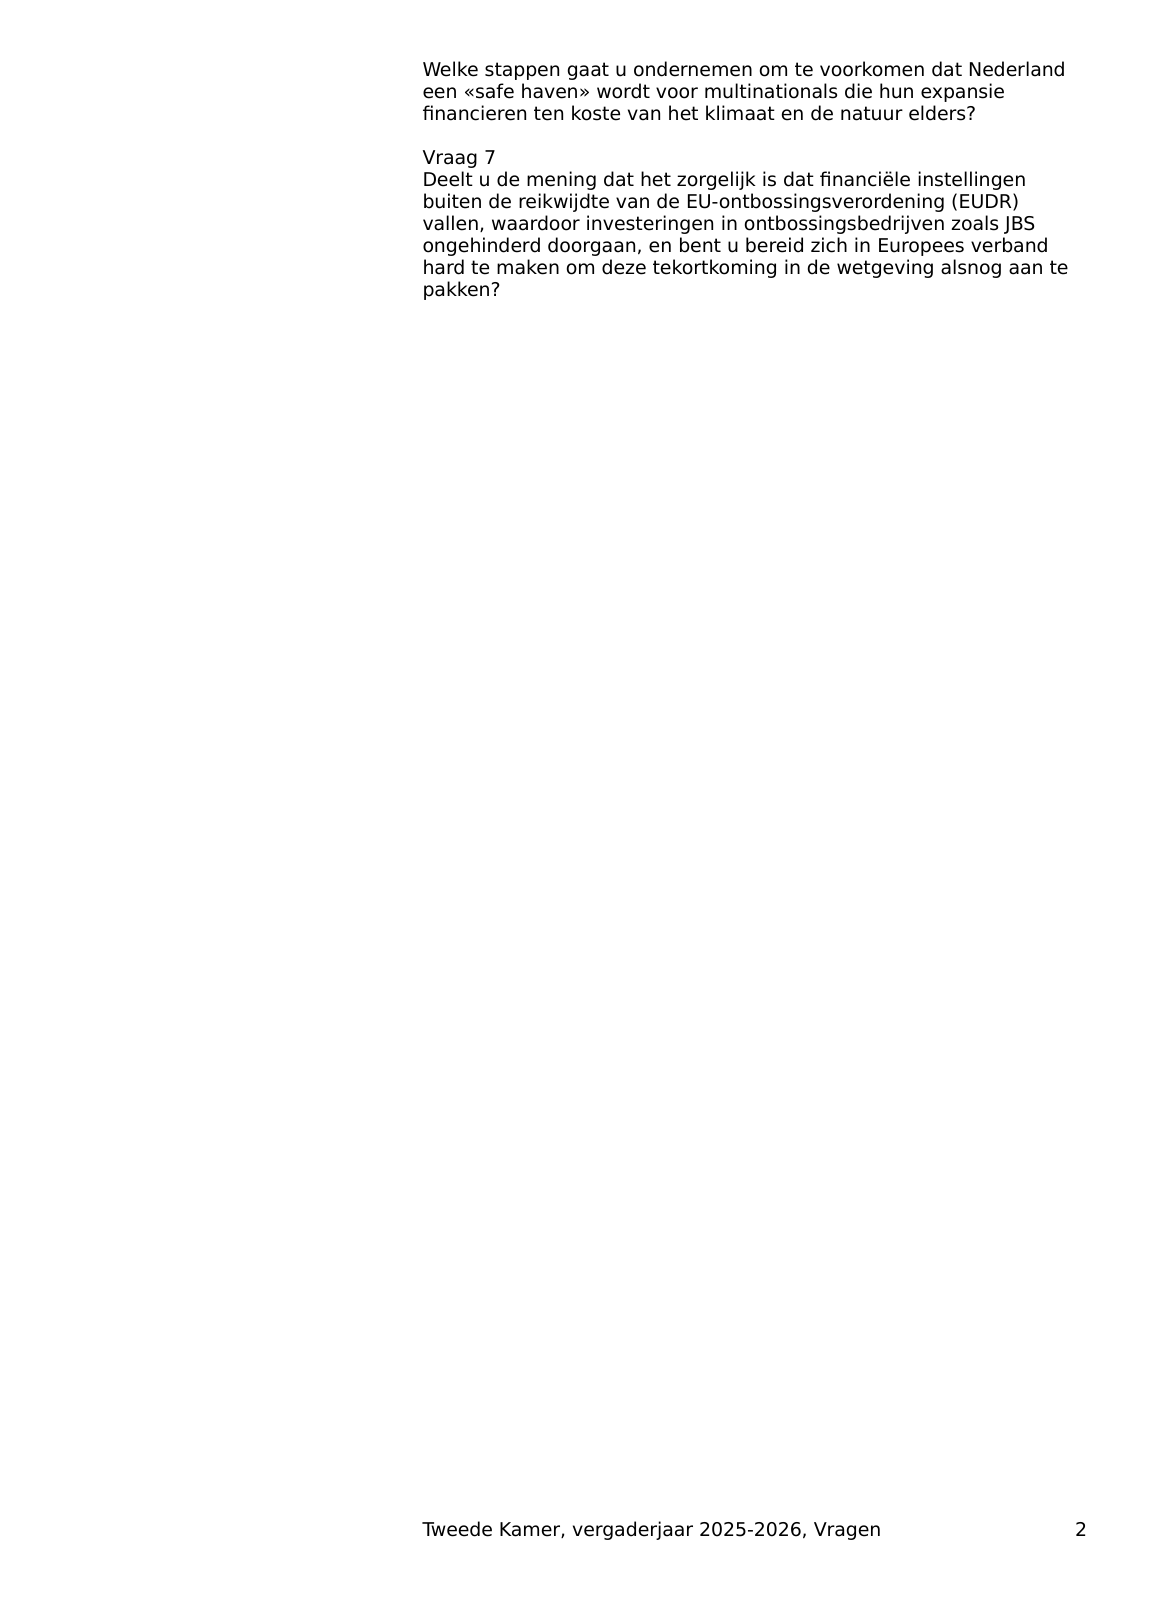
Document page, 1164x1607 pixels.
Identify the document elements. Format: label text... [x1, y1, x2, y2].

text Welke stappen gaat u ondernemen om te voorkomen dat Nederland een «safe haven» wordt voor multinationals die hun expansie financieren ten koste van het klimaat en de natuur elders? [422, 59, 1087, 125]
text Deelt u de mening dat het zorgelijk is dat financiële instellingen buiten de reikwijdte van de EU-ontbossingsverordening (EUDR) vallen, waardoor investeringen in ontbossingsbedrijven zoals JBS ongehinderd doorgaan, en bent u bereid zich in Europees verband hard te maken om deze tekortkoming in de wetgeving alsnog aan te pakken? [422, 169, 1087, 301]
text Vraag 7 [422, 147, 1087, 169]
